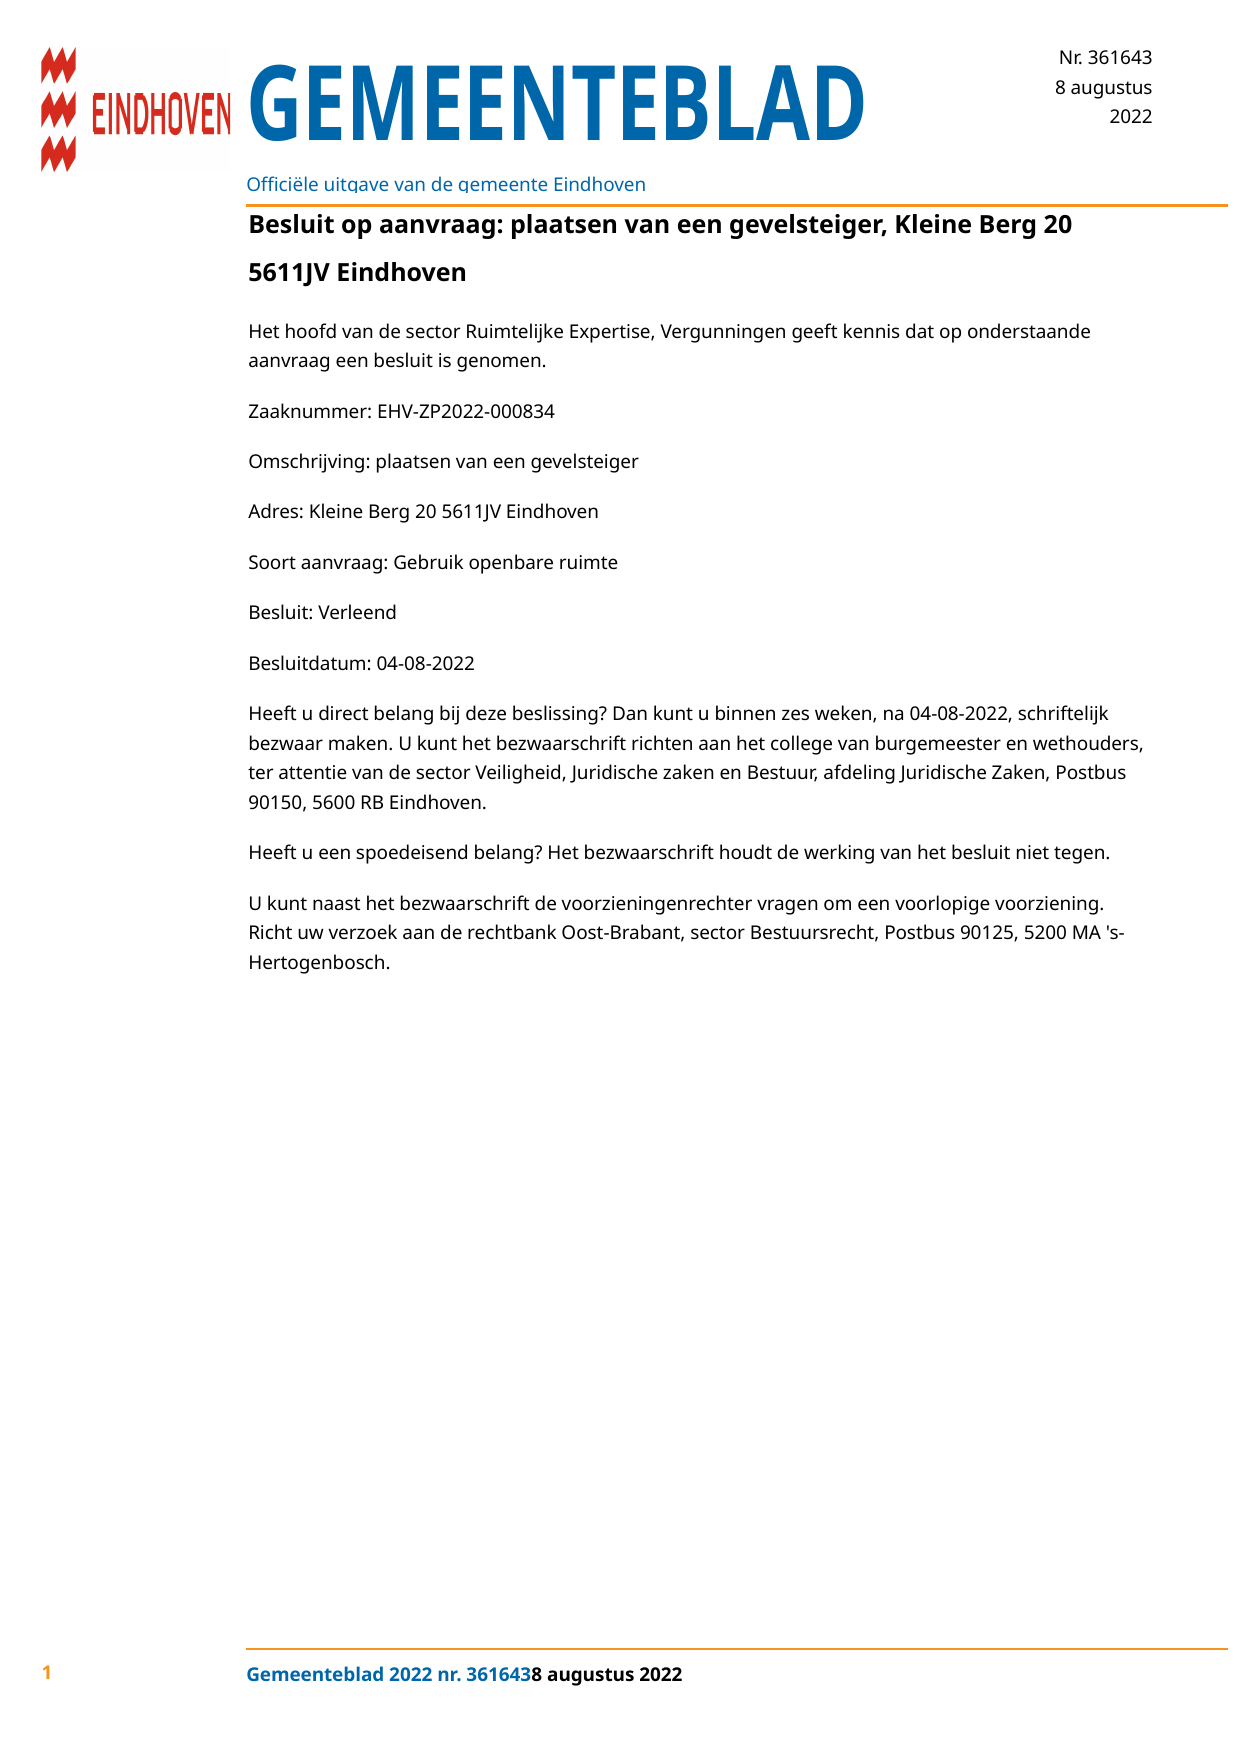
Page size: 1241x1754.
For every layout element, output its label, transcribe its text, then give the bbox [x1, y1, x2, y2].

text Soort aanvraag: Gebruik openbare ruimte [248, 549, 1152, 575]
text Heeft u een spoedeisend belang? Het bezwaarschrift houdt de werking van het besluit niet tegen. [248, 839, 1152, 865]
text Het hoofd van de sector Ruimtelijke Expertise, Vergunningen geeft kennis dat op onderstaande aanvraag een besluit is genomen. [248, 318, 1152, 373]
text Heeft u direct belang bij deze beslissing? Dan kunt u binnen zes weken, na 04-08-2022, schriftelijk bezwaar maken. U kunt het bezwaarschrift richten aan het college van burgemeester en wethouders, ter attentie van de sector Veiligheid, Juridische zaken en Bestuur, afdeling Juridische Zaken, Postbus 90150, 5600 RB Eindhoven. [248, 700, 1152, 815]
picture [41, 47, 231, 172]
text Zaaknummer: EHV-ZP2022-000834 [248, 398, 1152, 424]
text Omschrijving: plaatsen van een gevelsteiger [248, 448, 1152, 474]
text U kunt naast het bezwaarschrift de voorzieningenrechter vragen om een voorlopige voorziening. Richt uw verzoek aan de rechtbank Oost-Brabant, sector Bestuursrecht, Postbus 90125, 5200 MA 's-Hertogenbosch. [248, 890, 1152, 975]
text Besluit: Verleend [248, 599, 1152, 625]
text Adres: Kleine Berg 20 5611JV Eindhoven [248, 499, 1152, 524]
text Besluitdatum: 04-08-2022 [248, 650, 1152, 676]
text Besluit op aanvraag: plaatsen van een gevelsteiger, Kleine Berg 20 5611JV Eindhoven [248, 207, 1152, 288]
